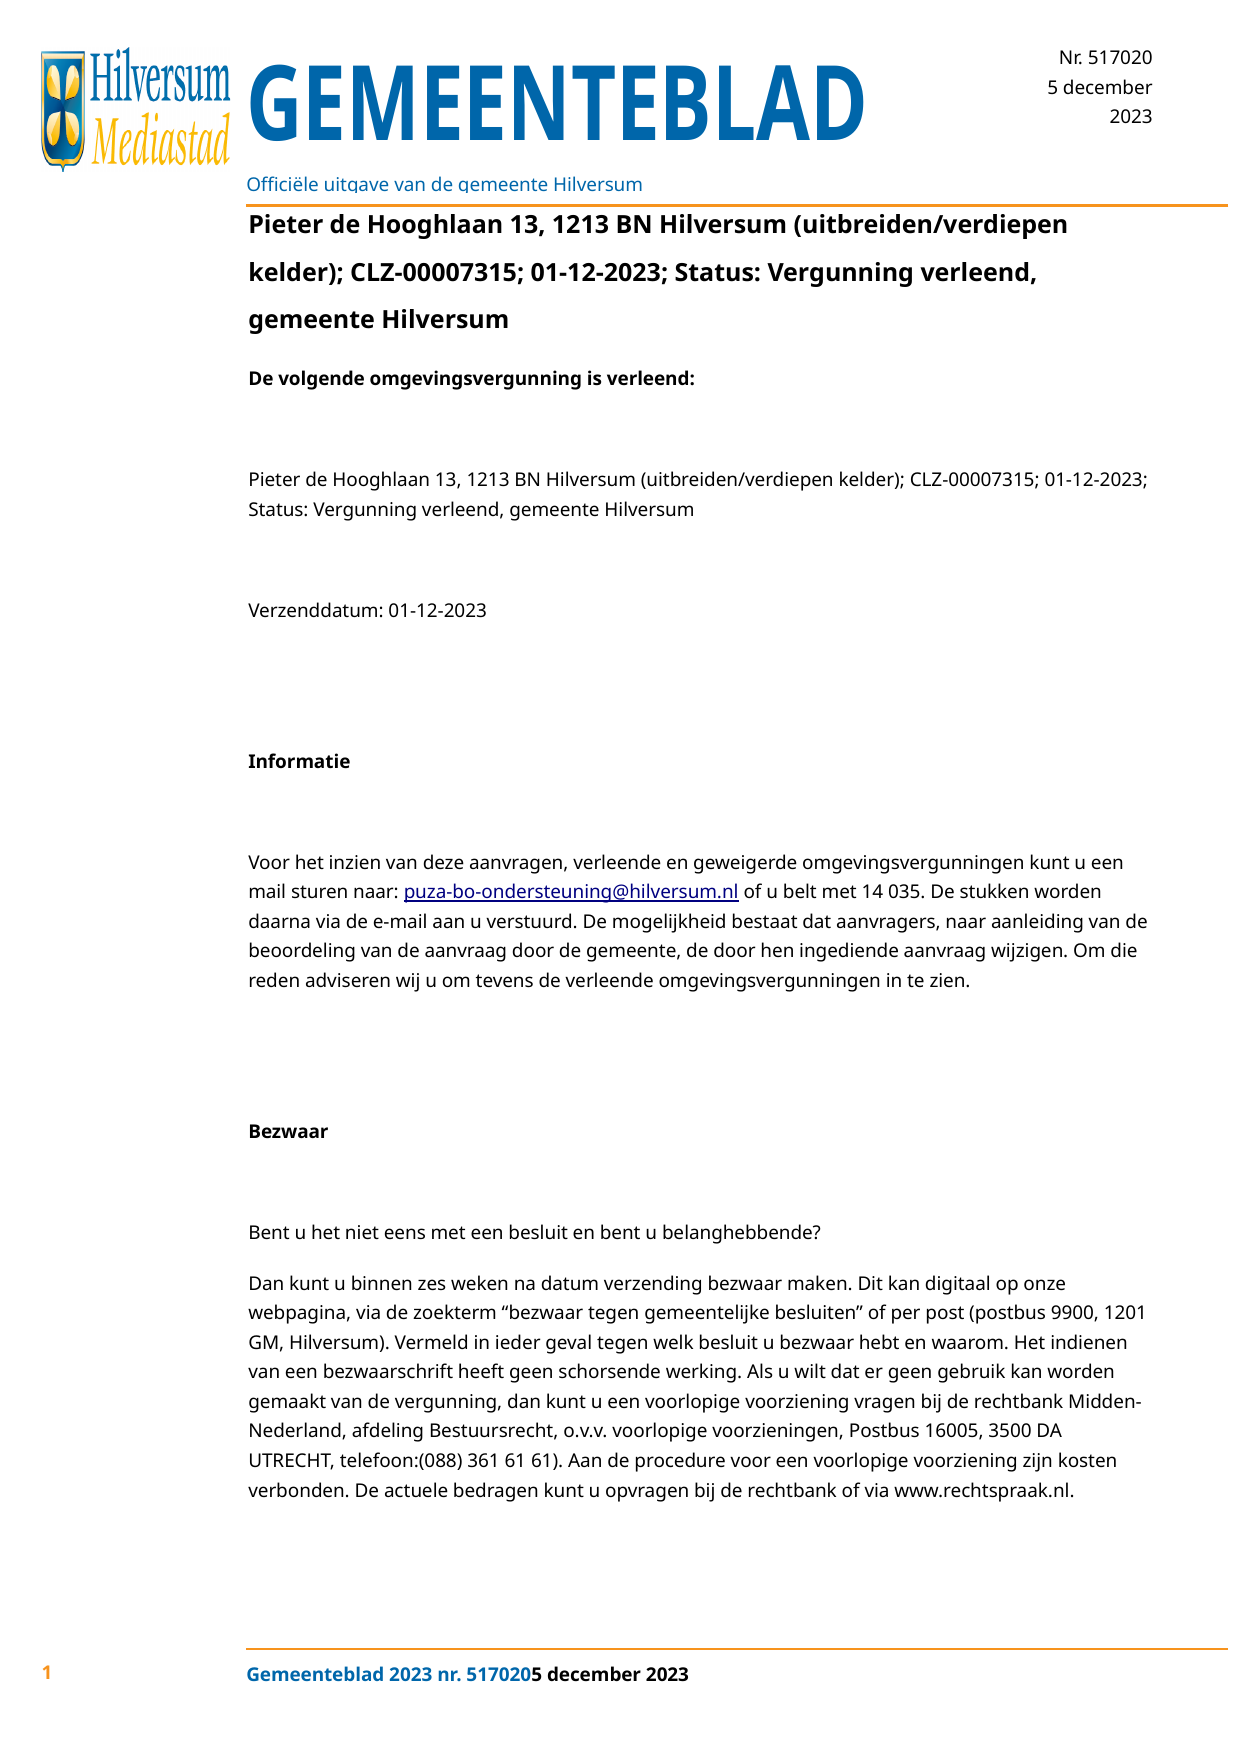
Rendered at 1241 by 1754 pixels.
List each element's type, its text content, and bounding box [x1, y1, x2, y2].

text Informatie [248, 748, 1152, 774]
text Dan kunt u binnen zes weken na datum verzending bezwaar maken. Dit kan digitaal op onze webpagina, via de zoekterm “bezwaar tegen gemeentelijke besluiten” of per post (postbus 9900, 1201 GM, Hilversum). Vermeld in ieder geval tegen welk besluit u bezwaar hebt en waarom. Het indienen van een bezwaarschrift heeft geen schorsende werking. Als u wilt dat er geen gebruik kan worden gemaakt van de vergunning, dan kunt u een voorlopige voorziening vragen bij de rechtbank Midden-Nederland, afdeling Bestuursrecht, o.v.v. voorlopige voorzieningen, Postbus 16005, 3500 DA UTRECHT, telefoon:(088) 361 61 61). Aan de procedure voor een voorlopige voorziening zijn kosten verbonden. De actuele bedragen kunt u opvragen bij de rechtbank of via www.rechtspraak.nl. [248, 1270, 1152, 1502]
text De volgende omgevingsvergunning is verleend: [248, 366, 1152, 391]
picture [41, 47, 231, 172]
text Pieter de Hooghlaan 13, 1213 BN Hilversum (uitbreiden/verdiepen kelder); CLZ-00007315; 01-12-2023; Status: Vergunning verleend, gemeente Hilversum [248, 466, 1152, 522]
text Voor het inzien van deze aanvragen, verleende en geweigerde omgevingsvergunningen kunt u een mail sturen naar: puza-bo-ondersteuning@hilversum.nl of u belt met 14 035. De stukken worden daarna via de e-mail aan u verstuurd. De mogelijkheid bestaat dat aanvragers, naar aanleiding van de beoordeling van de aanvraag door de gemeente, de door hen ingediende aanvraag wijzigen. Om die reden adviseren wij u om tevens de verleende omgevingsvergunningen in te zien. [248, 849, 1152, 993]
text Pieter de Hooghlaan 13, 1213 BN Hilversum (uitbreiden/verdiepen kelder); CLZ-00007315; 01-12-2023; Status: Vergunning verleend, gemeente Hilversum [248, 207, 1152, 336]
text Verzenddatum: 01-12-2023 [248, 597, 1152, 622]
text Bezwaar [248, 1118, 1152, 1144]
text Bent u het niet eens met een besluit en bent u belanghebbende? [248, 1219, 1152, 1245]
